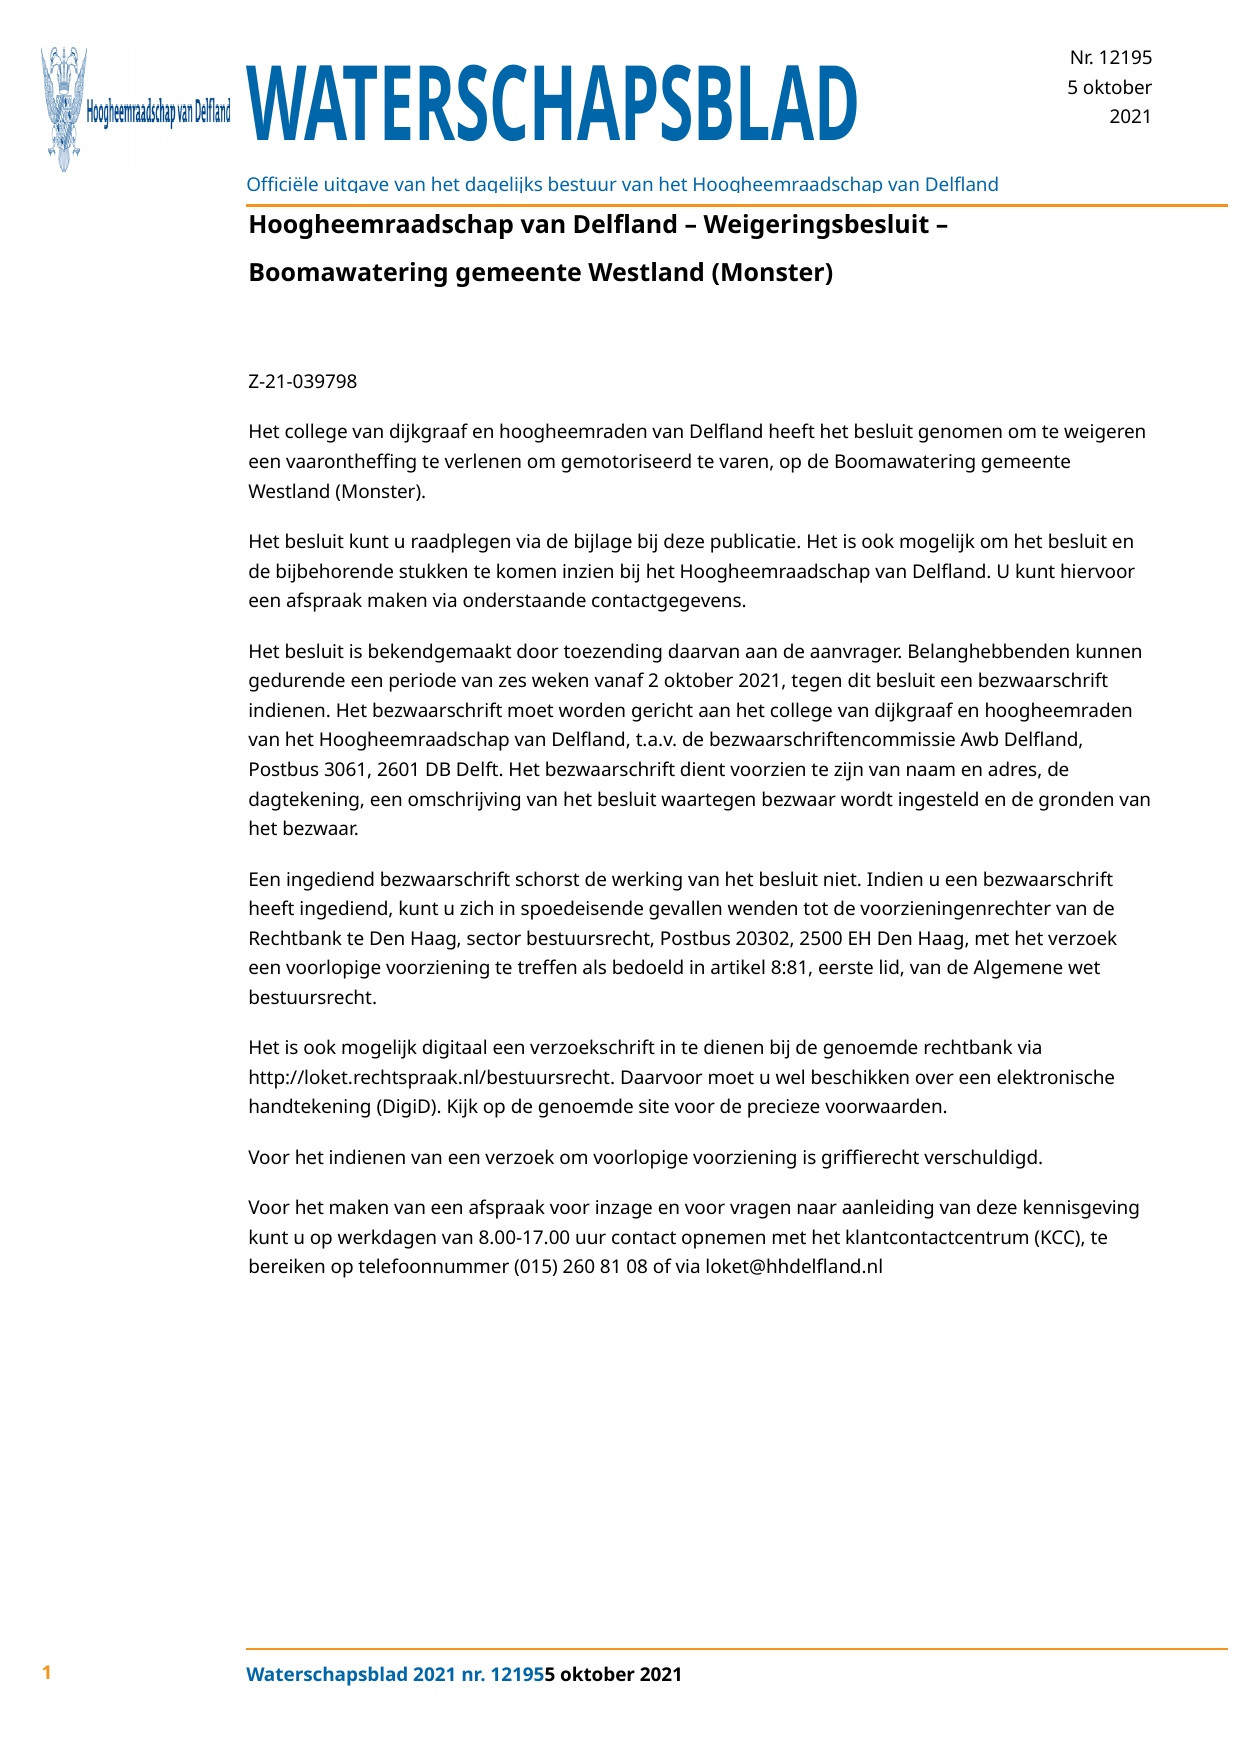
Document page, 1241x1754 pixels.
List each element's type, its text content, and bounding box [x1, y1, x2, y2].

text Het besluit is bekendgemaakt door toezending daarvan aan de aanvrager. Belanghebbenden kunnen gedurende een periode van zes weken vanaf 2 oktober 2021, tegen dit besluit een bezwaarschrift indienen. Het bezwaarschrift moet worden gericht aan het college van dijkgraaf en hoogheemraden van het Hoogheemraadschap van Delfland, t.a.v. de bezwaarschriftencommissie Awb Delfland, Postbus 3061, 2601 DB Delft. Het bezwaarschrift dient voorzien te zijn van naam en adres, de dagtekening, een omschrijving van het besluit waartegen bezwaar wordt ingesteld en de gronden van het bezwaar. [248, 638, 1152, 841]
picture [41, 47, 231, 172]
text Het college van dijkgraaf en hoogheemraden van Delfland heeft het besluit genomen om te weigeren een vaarontheffing te verlenen om gemotoriseerd te varen, op de Boomawatering gemeente Westland (Monster). [248, 419, 1152, 504]
text Z-21-039798 [248, 368, 1152, 394]
text Het besluit kunt u raadplegen via de bijlage bij deze publicatie. Het is ook mogelijk om het besluit en de bijbehorende stukken te komen inzien bij het Hoogheemraadschap van Delfland. U kunt hiervoor een afspraak maken via onderstaande contactgegevens. [248, 528, 1152, 613]
text Een ingediend bezwaarschrift schorst de werking van het besluit niet. Indien u een bezwaarschrift heeft ingediend, kunt u zich in spoedeisende gevallen wenden tot de voorzieningenrechter van de Rechtbank te Den Haag, sector bestuursrecht, Postbus 20302, 2500 EH Den Haag, met het verzoek een voorlopige voorziening te treffen als bedoeld in artikel 8:81, eerste lid, van de Algemene wet bestuursrecht. [248, 866, 1152, 1010]
text Voor het indienen van een verzoek om voorlopige voorziening is griffierecht verschuldigd. [248, 1144, 1152, 1170]
text Voor het maken van een afspraak voor inzage en voor vragen naar aanleiding van deze kennisgeving kunt u op werkdagen van 8.00-17.00 uur contact opnemen met het klantcontactcentrum (KCC), te bereiken op telefoonnummer (015) 260 81 08 of via loket@hhdelfland.nl [248, 1194, 1152, 1279]
text Hoogheemraadschap van Delfland – Weigeringsbesluit – Boomawatering gemeente Westland (Monster) [248, 207, 1152, 288]
text Het is ook mogelijk digitaal een verzoekschrift in te dienen bij de genoemde rechtbank via http://loket.rechtspraak.nl/bestuursrecht. Daarvoor moet u wel beschikken over een elektronische handtekening (DigiD). Kijk op de genoemde site voor de precieze voorwaarden. [248, 1034, 1152, 1119]
